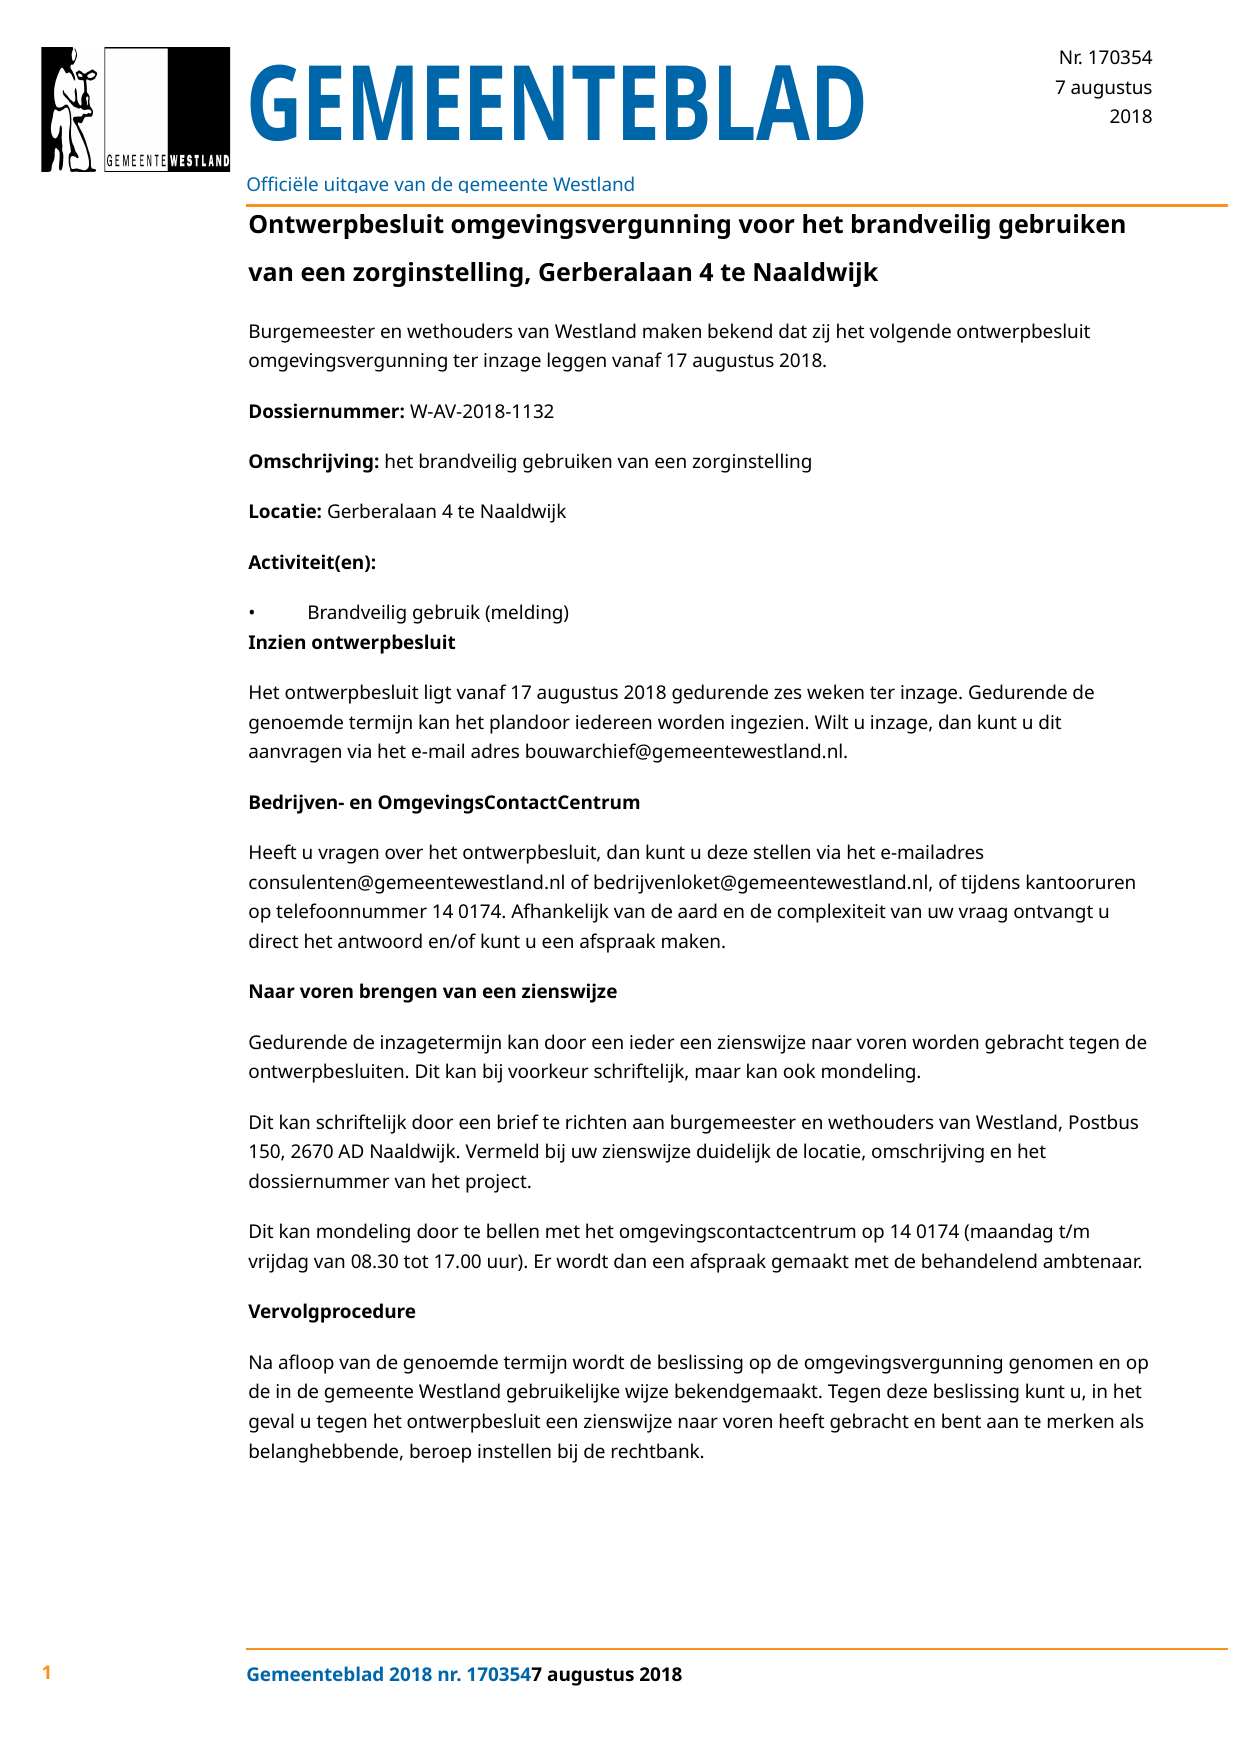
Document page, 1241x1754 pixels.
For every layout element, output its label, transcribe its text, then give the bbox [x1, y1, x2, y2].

text Dit kan schriftelijk door een brief te richten aan burgemeester en wethouders van Westland, Postbus 150, 2670 AD Naaldwijk. Vermeld bij uw zienswijze duidelijk de locatie, omschrijving en het dossiernummer van het project. [248, 1109, 1152, 1194]
text Dit kan mondeling door te bellen met het omgevingscontactcentrum op 14 0174 (maandag t/m vrijdag van 08.30 tot 17.00 uur). Er wordt dan een afspraak gemaakt met de behandelend ambtenaar. [248, 1219, 1152, 1274]
text Heeft u vragen over het ontwerpbesluit, dan kunt u deze stellen via het e-mailadres consulenten@gemeentewestland.nl of bedrijvenloket@gemeentewestland.nl, of tijdens kantooruren op telefoonnummer 14 0174. Afhankelijk van de aard en de complexiteit van uw vraag ontvangt u direct het antwoord en/of kunt u een afspraak maken. [248, 839, 1152, 954]
picture [41, 47, 231, 172]
text Dossiernummer: W-AV-2018-1132 [248, 398, 1152, 424]
text Burgemeester en wethouders van Westland maken bekend dat zij het volgende ontwerpbesluit omgevingsvergunning ter inzage leggen vanaf 17 augustus 2018. [248, 318, 1152, 373]
text Omschrijving: het brandveilig gebruiken van een zorginstelling [248, 448, 1152, 474]
text Gedurende de inzagetermijn kan door een ieder een zienswijze naar voren worden gebracht tegen de ontwerpbesluiten. Dit kan bij voorkeur schriftelijk, maar kan ook mondeling. [248, 1029, 1152, 1084]
text Ontwerpbesluit omgevingsvergunning voor het brandveilig gebruiken van een zorginstelling, Gerberalaan 4 te Naaldwijk [248, 207, 1152, 288]
text Het ontwerpbesluit ligt vanaf 17 augustus 2018 gedurende zes weken ter inzage. Gedurende de genoemde termijn kan het plandoor iedereen worden ingezien. Wilt u inzage, dan kunt u dit aanvragen via het e-mail adres bouwarchief@gemeentewestland.nl. [248, 679, 1152, 764]
text Inzien ontwerpbesluit [248, 629, 1152, 655]
text Activiteit(en): [248, 549, 1152, 575]
text Locatie: Gerberalaan 4 te Naaldwijk [248, 499, 1152, 524]
text Na afloop van de genoemde termijn wordt de beslissing op de omgevingsvergunning genomen en op de in de gemeente Westland gebruikelijke wijze bekendgemaakt. Tegen deze beslissing kunt u, in het geval u tegen het ontwerpbesluit een zienswijze naar voren heeft gebracht en bent aan te merken als belanghebbende, beroep instellen bij de rechtbank. [248, 1349, 1152, 1464]
text Naar voren brengen van een zienswijze [248, 979, 1152, 1004]
text Bedrijven- en OmgevingsContactCentrum [248, 789, 1152, 815]
list Brandveilig gebruik (melding) [248, 599, 1152, 625]
text Vervolgprocedure [248, 1299, 1152, 1324]
